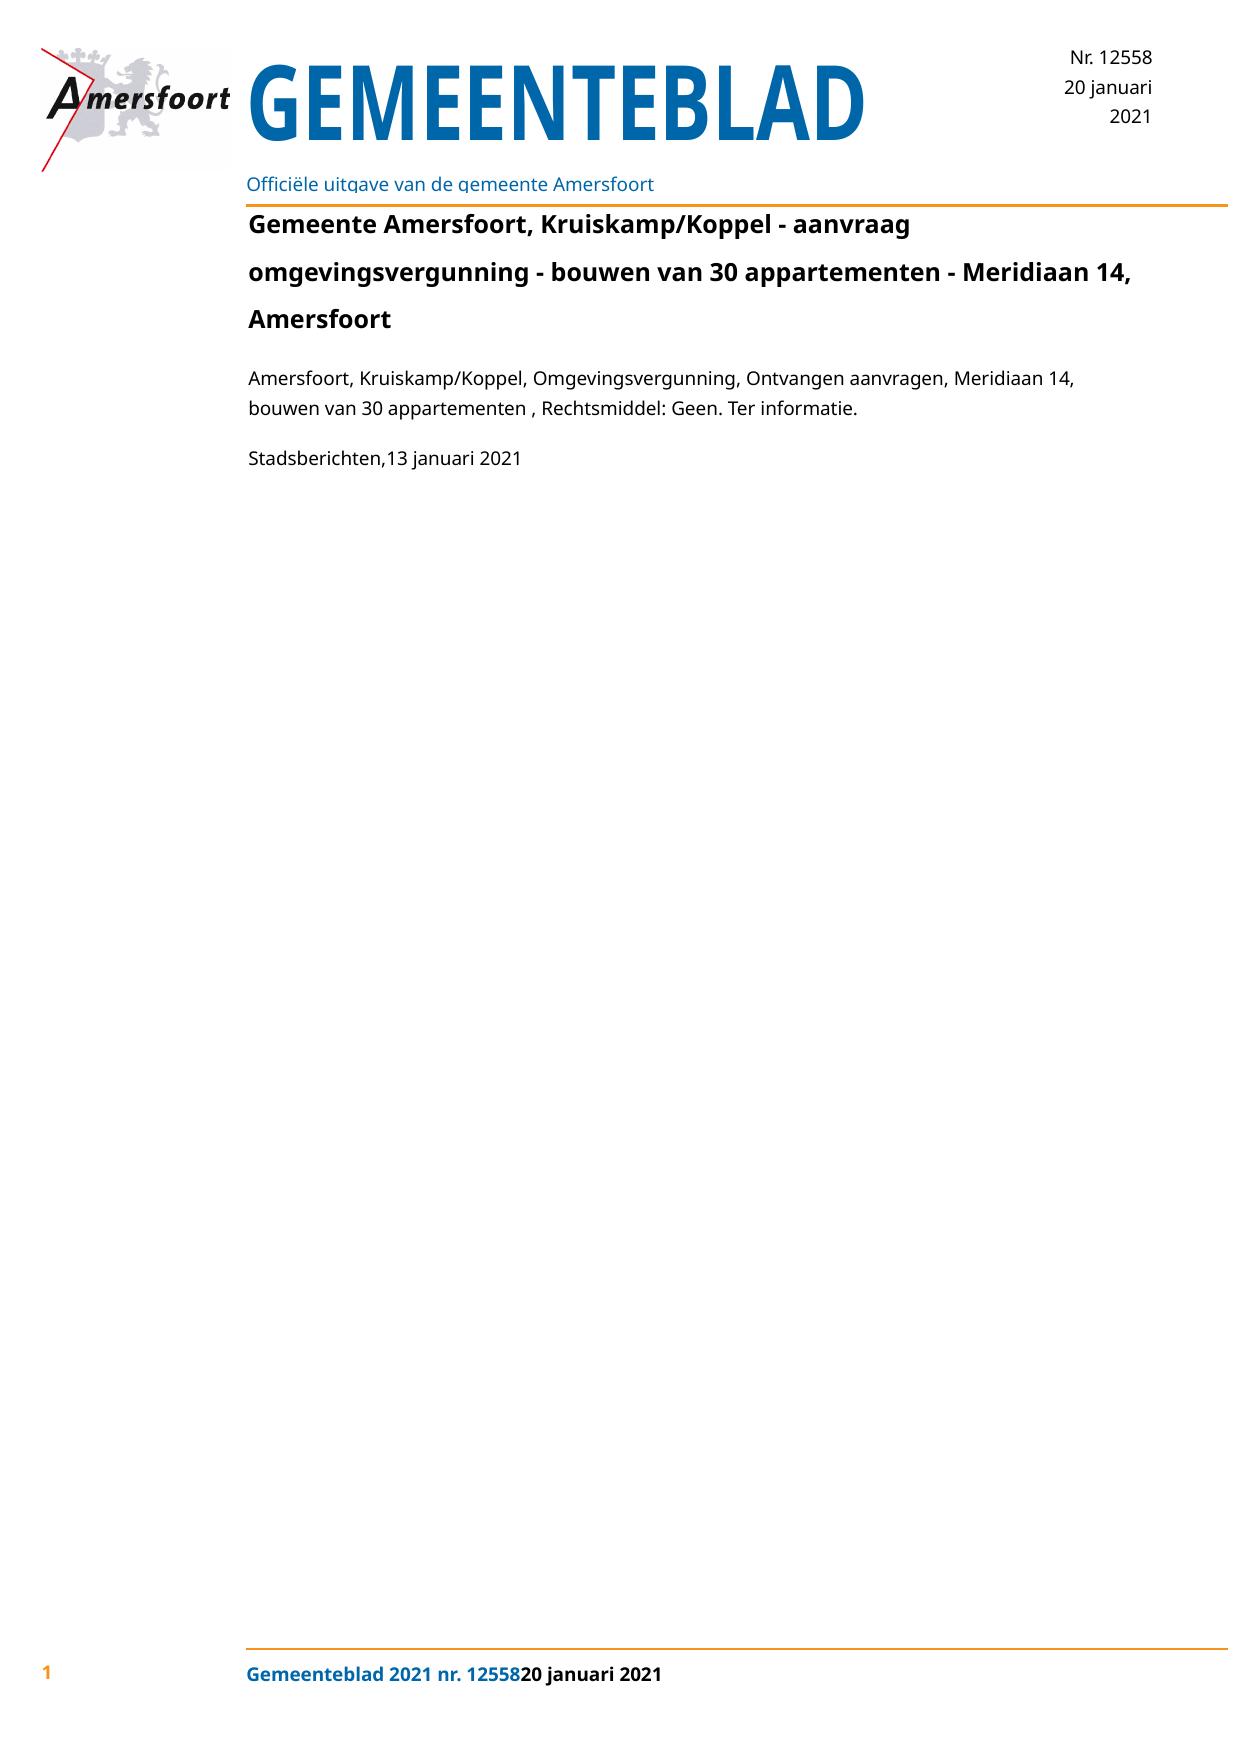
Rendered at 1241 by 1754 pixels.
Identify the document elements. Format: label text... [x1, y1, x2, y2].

text Gemeente Amersfoort, Kruiskamp/Koppel - aanvraag omgevingsvergunning - bouwen van 30 appartementen - Meridiaan 14, Amersfoort [248, 207, 1152, 336]
picture [41, 47, 231, 172]
text Stadsberichten,13 januari 2021 [248, 446, 1152, 471]
text Amersfoort, Kruiskamp/Koppel, Omgevingsvergunning, Ontvangen aanvragen, Meridiaan 14, bouwen van 30 appartementen , Rechtsmiddel: Geen. Ter informatie. [248, 366, 1152, 421]
